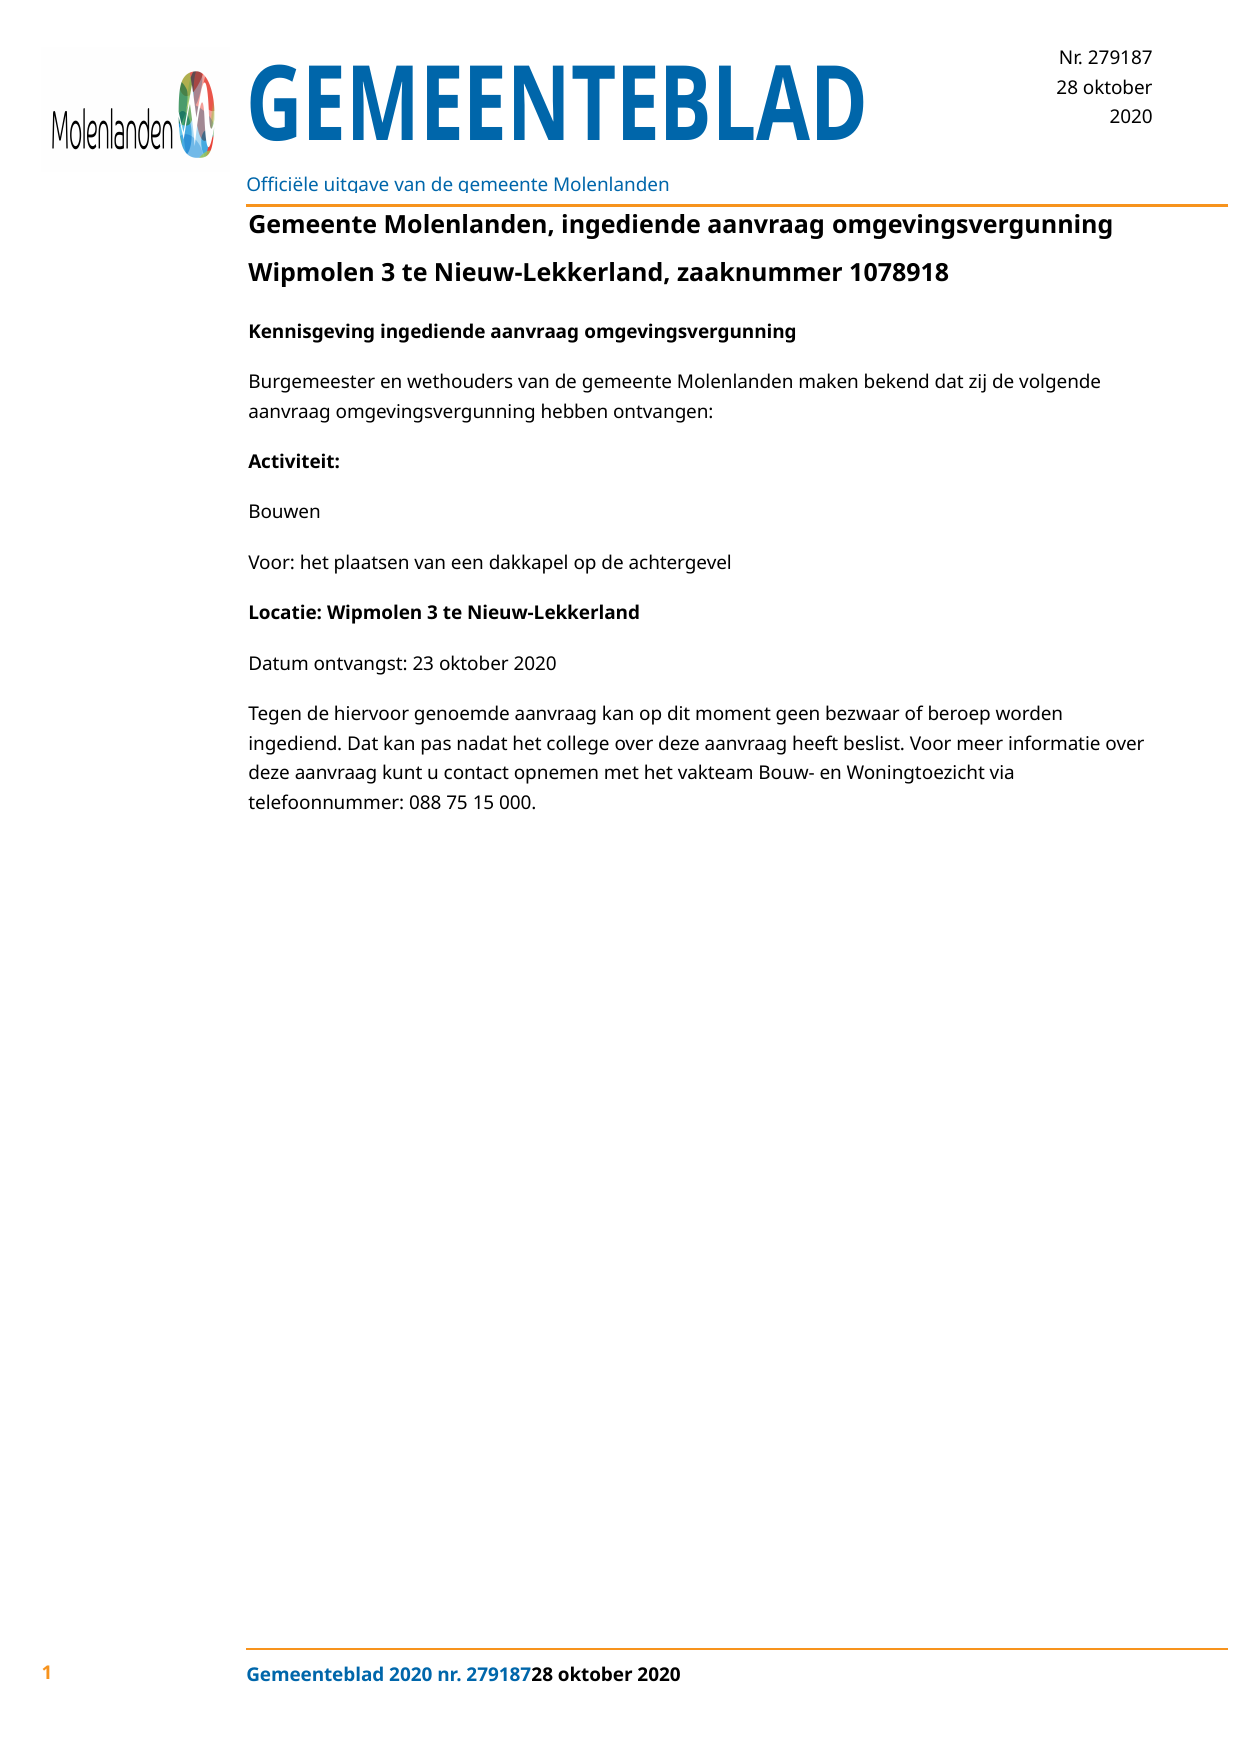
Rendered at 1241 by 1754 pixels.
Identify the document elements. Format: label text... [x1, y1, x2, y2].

text Datum ontvangst: 23 oktober 2020 [248, 650, 1152, 676]
text Bouwen [248, 499, 1152, 524]
text Locatie: Wipmolen 3 te Nieuw-Lekkerland [248, 599, 1152, 625]
text Burgemeester en wethouders van de gemeente Molenlanden maken bekend dat zij de volgende aanvraag omgevingsvergunning hebben ontvangen: [248, 368, 1152, 424]
text Voor: het plaatsen van een dakkapel op de achtergevel [248, 549, 1152, 575]
text Kennisgeving ingediende aanvraag omgevingsvergunning [248, 318, 1152, 344]
picture [41, 47, 231, 172]
text Gemeente Molenlanden, ingediende aanvraag omgevingsvergunning Wipmolen 3 te Nieuw-Lekkerland, zaaknummer 1078918 [248, 207, 1152, 288]
text Activiteit: [248, 448, 1152, 474]
text Tegen de hiervoor genoemde aanvraag kan op dit moment geen bezwaar of beroep worden ingediend. Dat kan pas nadat het college over deze aanvraag heeft beslist. Voor meer informatie over deze aanvraag kunt u contact opnemen met het vakteam Bouw- en Woningtoezicht via telefoonnummer: 088 75 15 000. [248, 700, 1152, 815]
